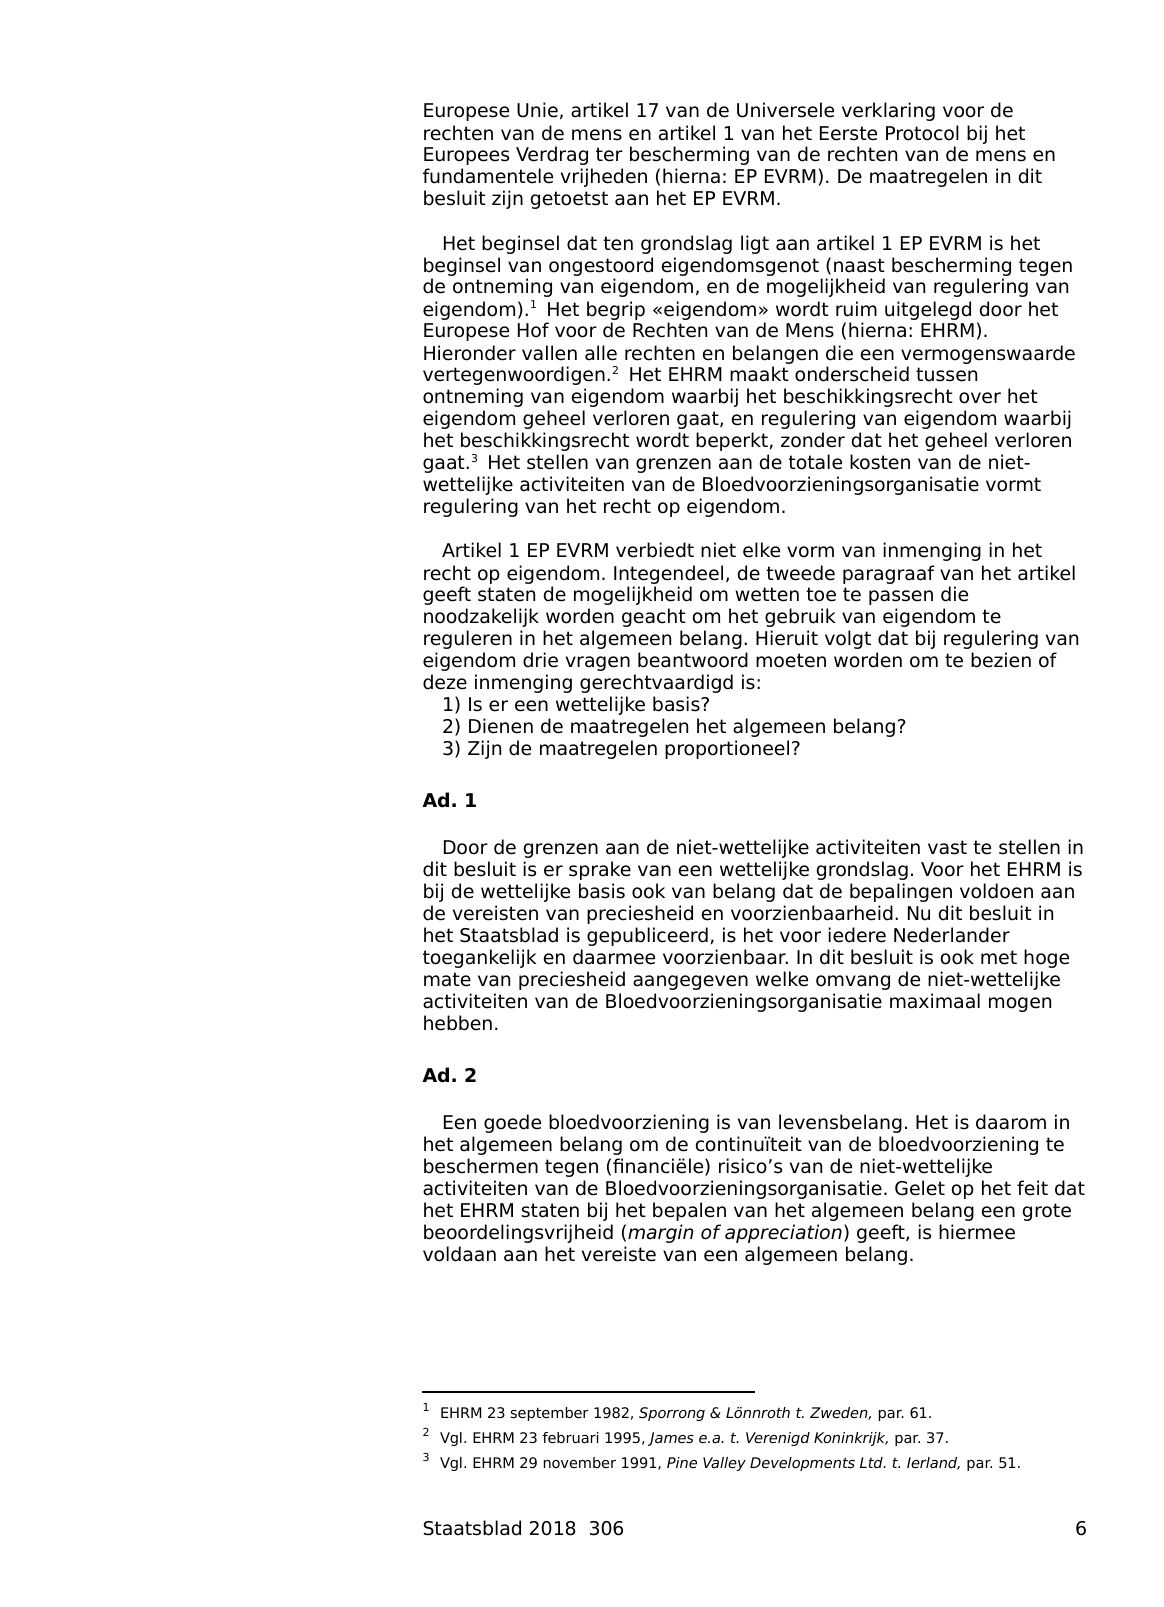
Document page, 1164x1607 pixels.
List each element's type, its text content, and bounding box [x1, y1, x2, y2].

text Een goede bloedvoorziening is van levensbelang. Het is daarom in het algemeen belang om de continuïteit van de bloedvoorziening te beschermen tegen (financiële) risico’s van de niet-wettelijke activiteiten van de Bloedvoorzieningsorganisatie. Gelet op het feit dat het EHRM staten bij het bepalen van het algemeen belang een grote beoordelingsvrijheid (margin of appreciation) geeft, is hiermee voldaan aan het vereiste van een algemeen belang. [422, 1112, 1087, 1266]
text Artikel 1 EP EVRM verbiedt niet elke vorm van inmenging in het recht op eigendom. Integendeel, de tweede paragraaf van het artikel geeft staten de mogelijkheid om wetten toe te passen die noodzakelijk worden geacht om het gebruik van eigendom te reguleren in het algemeen belang. Hieruit volgt dat bij regulering van eigendom drie vragen beantwoord moeten worden om te bezien of deze inmenging gerechtvaardigd is: [422, 540, 1087, 694]
text Vgl. EHRM 23 februari 1995, James e.a. t. Verenigd Koninkrijk, par. 37. [422, 1426, 1087, 1448]
subtitle Ad. 1 [422, 790, 1087, 812]
text Het beginsel dat ten grondslag ligt aan artikel 1 EP EVRM is het beginsel van ongestoord eigendomsgenot (naast bescherming tegen de ontneming van eigendom, en de mogelijkheid van regulering van eigendom). Het begrip «eigendom» wordt ruim uitgelegd door het Europese Hof voor de Rechten van de Mens (hierna: EHRM). Hieronder vallen alle rechten en belangen die een vermogenswaarde vertegenwoordigen. Het EHRM maakt onderscheid tussen ontneming van eigendom waarbij het beschikkingsrecht over het eigendom geheel verloren gaat, en regulering van eigendom waarbij het beschikkingsrecht wordt beperkt, zonder dat het geheel verloren gaat. Het stellen van grenzen aan de totale kosten van de niet-wettelijke activiteiten van de Bloedvoorzieningsorganisatie vormt regulering van het recht op eigendom. [422, 232, 1087, 518]
text 2) Dienen de maatregelen het algemeen belang? [422, 716, 1087, 738]
text 1) Is er een wettelijke basis? [422, 694, 1087, 716]
text EHRM 23 september 1982, Sporrong & Lönnroth t. Zweden, par. 61. [422, 1401, 1087, 1423]
text 3) Zijn de maatregelen proportioneel? [422, 738, 1087, 760]
subtitle Ad. 2 [422, 1065, 1087, 1087]
text Europese Unie, artikel 17 van de Universele verklaring voor de rechten van de mens en artikel 1 van het Eerste Protocol bij het Europees Verdrag ter bescherming van de rechten van de mens en fundamentele vrijheden (hierna: EP EVRM). De maatregelen in dit besluit zijn getoetst aan het EP EVRM. [422, 100, 1087, 210]
text Door de grenzen aan de niet-wettelijke activiteiten vast te stellen in dit besluit is er sprake van een wettelijke grondslag. Voor het EHRM is bij de wettelijke basis ook van belang dat de bepalingen voldoen aan de vereisten van preciesheid en voorzienbaarheid. Nu dit besluit in het Staatsblad is gepubliceerd, is het voor iedere Nederlander toegankelijk en daarmee voorzienbaar. In dit besluit is ook met hoge mate van preciesheid aangegeven welke omvang de niet-wettelijke activiteiten van de Bloedvoorzieningsorganisatie maximaal mogen hebben. [422, 837, 1087, 1035]
text Vgl. EHRM 29 november 1991, Pine Valley Developments Ltd. t. Ierland, par. 51. [422, 1451, 1087, 1473]
